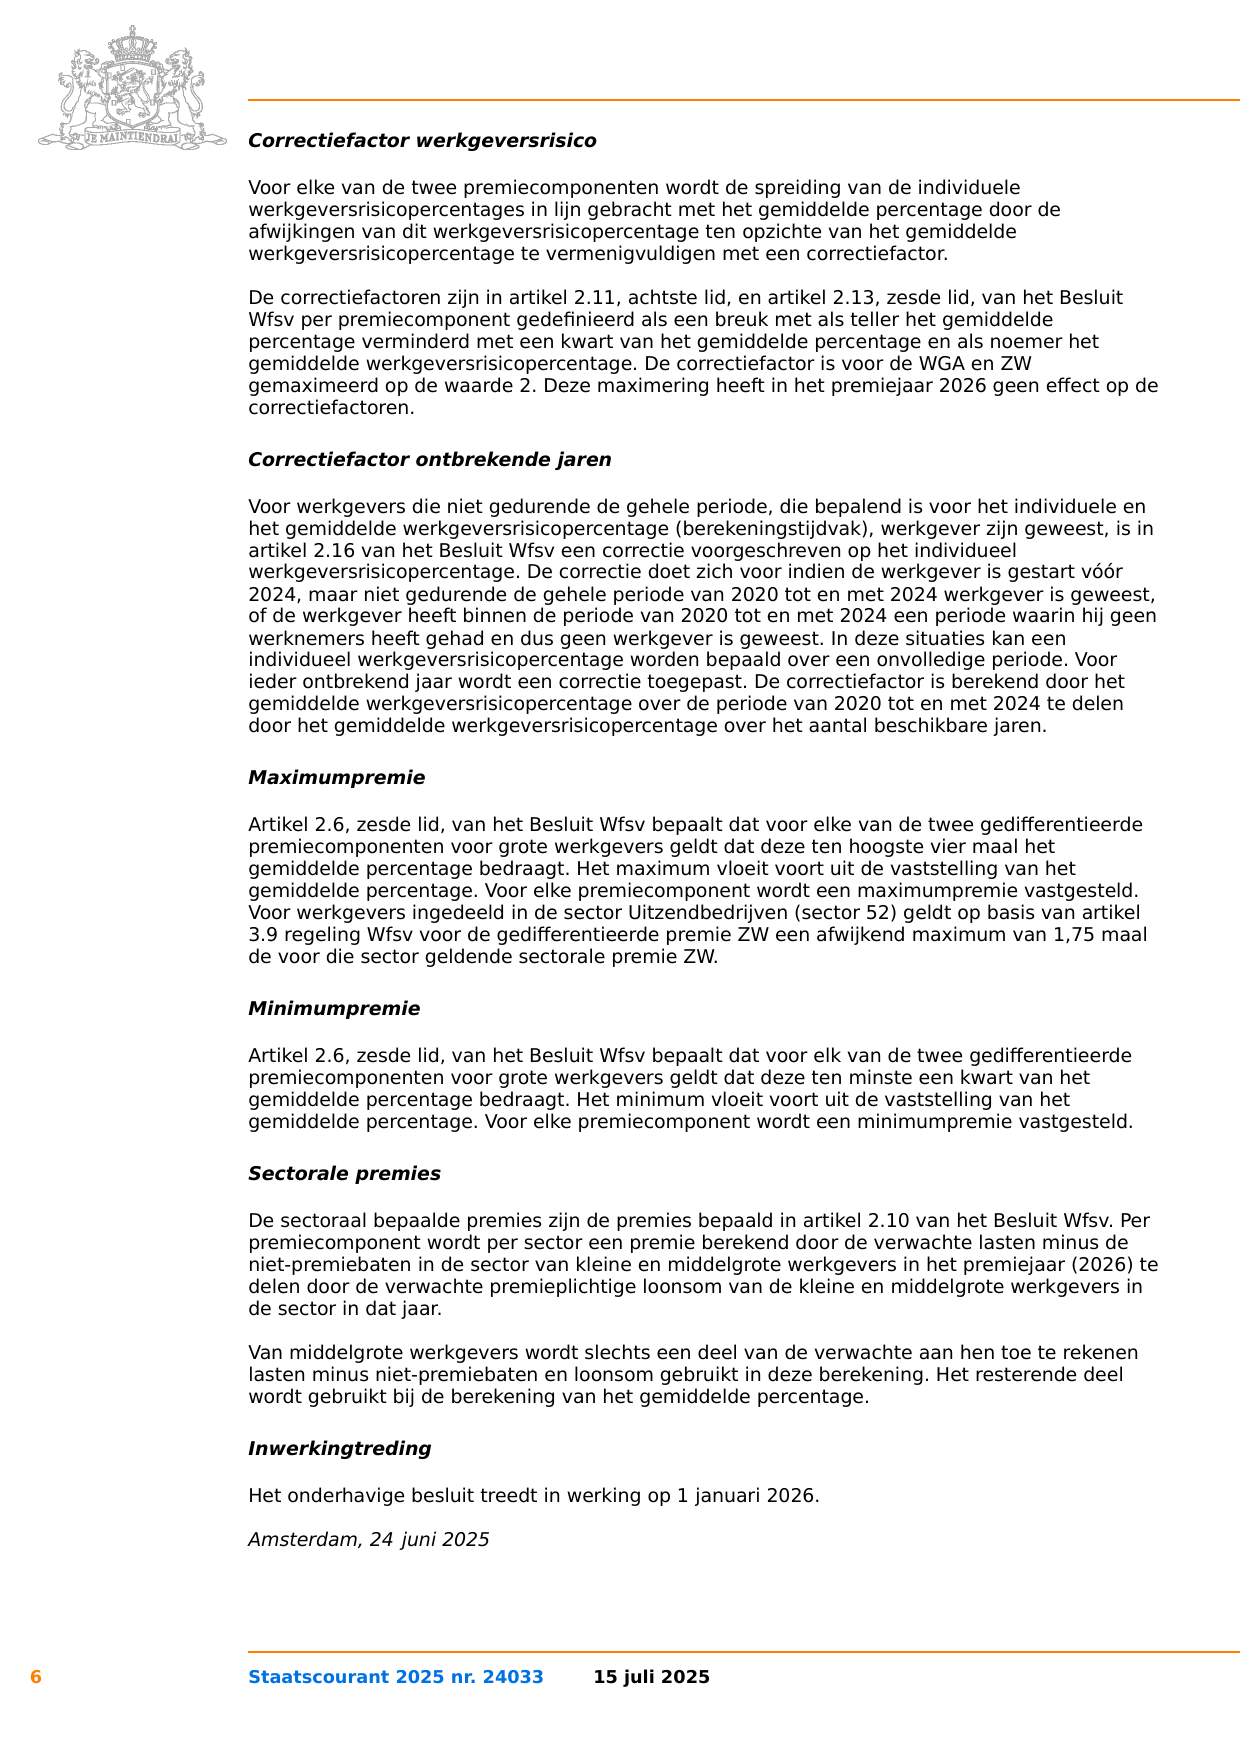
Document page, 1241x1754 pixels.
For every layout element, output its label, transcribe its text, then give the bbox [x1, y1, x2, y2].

subtitle Maximumpremie [248, 767, 1163, 789]
text Van middelgrote werkgevers wordt slechts een deel van de verwachte aan hen toe te rekenen lasten minus niet-premiebaten en loonsom gebruikt in deze berekening. Het resterende deel wordt gebruikt bij de berekening van het gemiddelde percentage. [248, 1342, 1163, 1408]
text Amsterdam, 24 juni 2025 [248, 1528, 1163, 1551]
text Artikel 2.6, zesde lid, van het Besluit Wfsv bepaalt dat voor elke van de twee gedifferentieerde premiecomponenten voor grote werkgevers geldt dat deze ten hoogste vier maal het gemiddelde percentage bedraagt. Het maximum vloeit voort uit de vaststelling van het gemiddelde percentage. Voor elke premiecomponent wordt een maximumpremie vastgesteld. Voor werkgevers ingedeeld in de sector Uitzendbedrijven (sector 52) geldt op basis van artikel 3.9 regeling Wfsv voor de gedifferentieerde premie ZW een afwijkend maximum van 1,75 maal de voor die sector geldende sectorale premie ZW. [248, 814, 1163, 968]
text Artikel 2.6, zesde lid, van het Besluit Wfsv bepaalt dat voor elk van de twee gedifferentieerde premiecomponenten voor grote werkgevers geldt dat deze ten minste een kwart van het gemiddelde percentage bedraagt. Het minimum vloeit voort uit de vaststelling van het gemiddelde percentage. Voor elke premiecomponent wordt een minimumpremie vastgesteld. [248, 1045, 1163, 1133]
picture [38, 25, 227, 150]
text Het onderhavige besluit treedt in werking op 1 januari 2026. [248, 1485, 1163, 1507]
subtitle Correctiefactor ontbrekende jaren [248, 448, 1163, 471]
text Voor elke van de twee premiecomponenten wordt de spreiding van de individuele werkgeversrisicopercentages in lijn gebracht met het gemiddelde percentage door de afwijkingen van dit werkgeversrisicopercentage ten opzichte van het gemiddelde werkgeversrisicopercentage te vermenigvuldigen met een correctiefactor. [248, 177, 1163, 265]
text De correctiefactoren zijn in artikel 2.11, achtste lid, en artikel 2.13, zesde lid, van het Besluit Wfsv per premiecomponent gedefinieerd als een breuk met als teller het gemiddelde percentage verminderd met een kwart van het gemiddelde percentage en als noemer het gemiddelde werkgeversrisicopercentage. De correctiefactor is voor de WGA en ZW gemaximeerd op de waarde 2. Deze maximering heeft in het premiejaar 2026 geen effect op de correctiefactoren. [248, 287, 1163, 418]
subtitle Sectorale premies [248, 1163, 1163, 1185]
text Voor werkgevers die niet gedurende de gehele periode, die bepalend is voor het individuele en het gemiddelde werkgeversrisicopercentage (berekeningstijdvak), werkgever zijn geweest, is in artikel 2.16 van het Besluit Wfsv een correctie voorgeschreven op het individueel werkgeversrisicopercentage. De correctie doet zich voor indien de werkgever is gestart vóór 2024, maar niet gedurende de gehele periode van 2020 tot en met 2024 werkgever is geweest, of de werkgever heeft binnen de periode van 2020 tot en met 2024 een periode waarin hij geen werknemers heeft gehad en dus geen werkgever is geweest. In deze situaties kan een individueel werkgeversrisicopercentage worden bepaald over een onvolledige periode. Voor ieder ontbrekend jaar wordt een correctie toegepast. De correctiefactor is berekend door het gemiddelde werkgeversrisicopercentage over de periode van 2020 tot en met 2024 te delen door het gemiddelde werkgeversrisicopercentage over het aantal beschikbare jaren. [248, 496, 1163, 737]
subtitle Inwerkingtreding [248, 1438, 1163, 1460]
subtitle Correctiefactor werkgeversrisico [248, 130, 1163, 152]
text De sectoraal bepaalde premies zijn de premies bepaald in artikel 2.10 van het Besluit Wfsv. Per premiecomponent wordt per sector een premie berekend door de verwachte lasten minus de niet-premiebaten in de sector van kleine en middelgrote werkgevers in het premiejaar (2026) te delen door de verwachte premieplichtige loonsom van de kleine en middelgrote werkgevers in de sector in dat jaar. [248, 1210, 1163, 1320]
subtitle Minimumpremie [248, 998, 1163, 1020]
